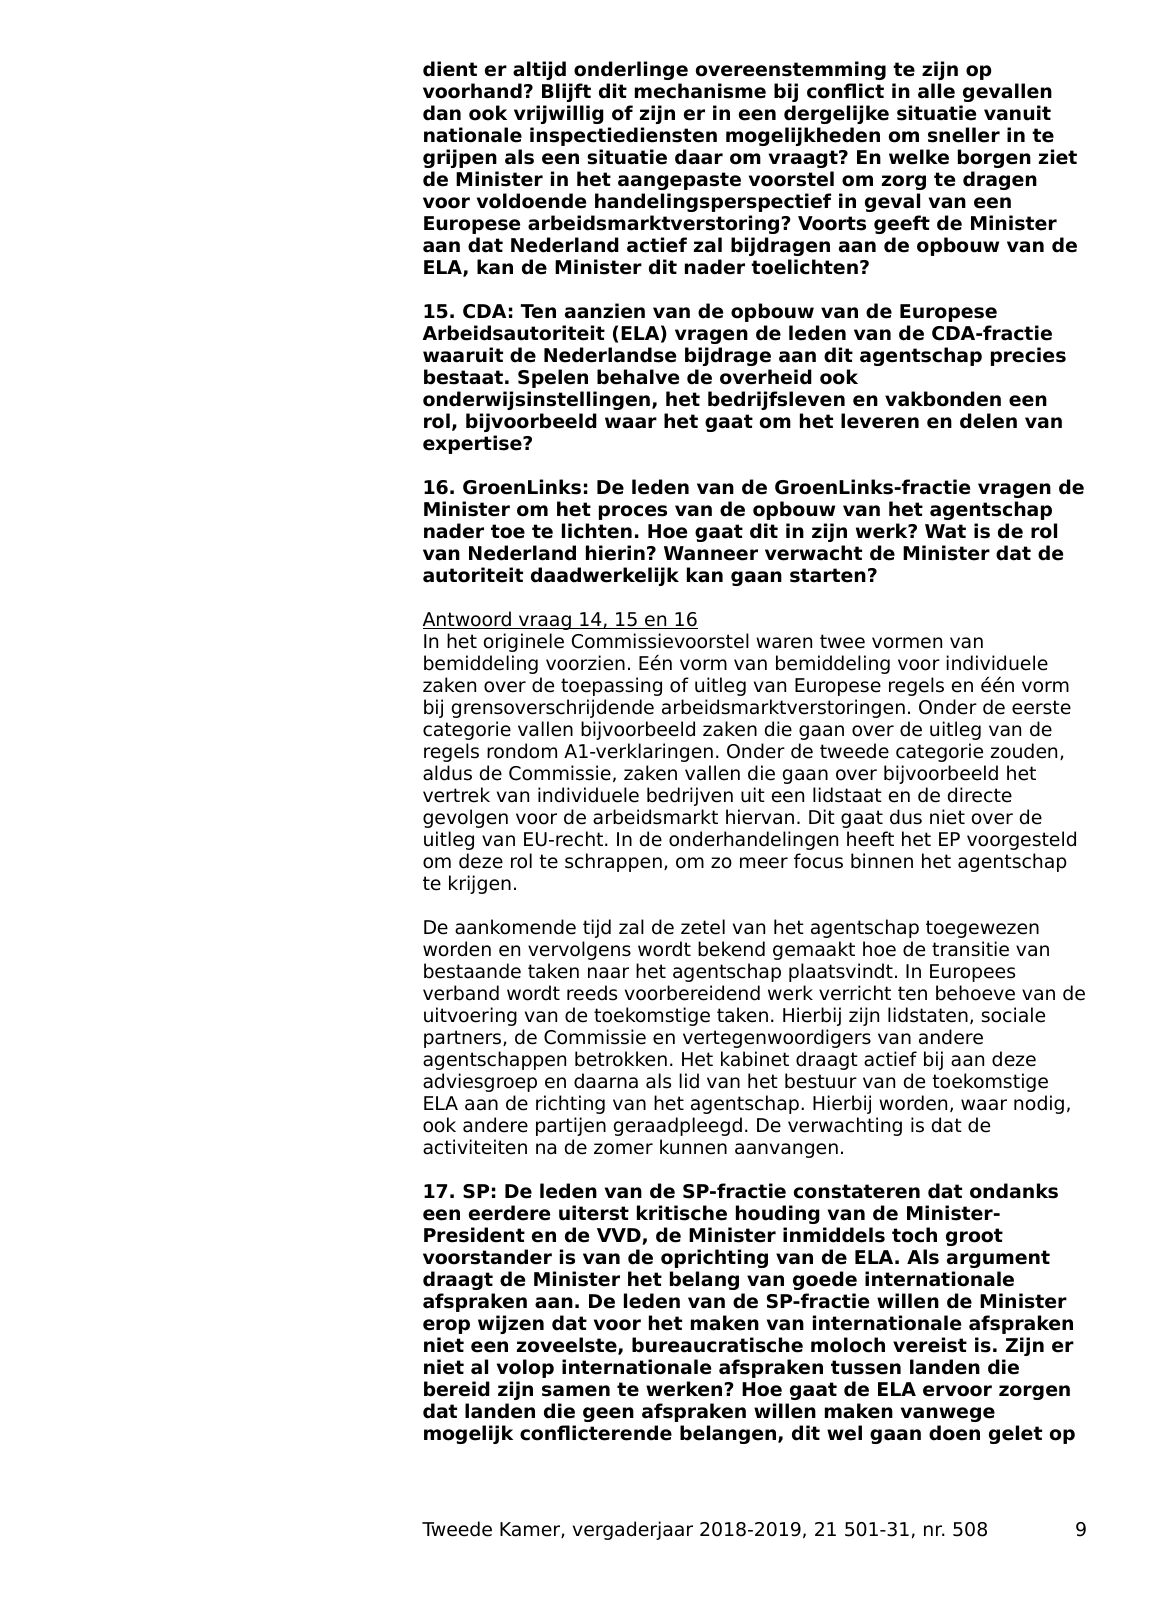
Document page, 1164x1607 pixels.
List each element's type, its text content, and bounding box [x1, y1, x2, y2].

text In het originele Commissievoorstel waren twee vormen van bemiddeling voorzien. Eén vorm van bemiddeling voor individuele zaken over de toepassing of uitleg van Europese regels en één vorm bij grensoverschrijdende arbeidsmarktverstoringen. Onder de eerste categorie vallen bijvoorbeeld zaken die gaan over de uitleg van de regels rondom A1-verklaringen. Onder de tweede categorie zouden, aldus de Commissie, zaken vallen die gaan over bijvoorbeeld het vertrek van individuele bedrijven uit een lidstaat en de directe gevolgen voor de arbeidsmarkt hiervan. Dit gaat dus niet over de uitleg van EU-recht. In de onderhandelingen heeft het EP voorgesteld om deze rol te schrappen, om zo meer focus binnen het agentschap te krijgen. [422, 631, 1087, 895]
text De aankomende tijd zal de zetel van het agentschap toegewezen worden en vervolgens wordt bekend gemaakt hoe de transitie van bestaande taken naar het agentschap plaatsvindt. In Europees verband wordt reeds voorbereidend werk verricht ten behoeve van de uitvoering van de toekomstige taken. Hierbij zijn lidstaten, sociale partners, de Commissie en vertegenwoordigers van andere agentschappen betrokken. Het kabinet draagt actief bij aan deze adviesgroep en daarna als lid van het bestuur van de toekomstige ELA aan de richting van het agentschap. Hierbij worden, waar nodig, ook andere partijen geraadpleegd. De verwachting is dat de activiteiten na de zomer kunnen aanvangen. [422, 917, 1087, 1159]
text 16. GroenLinks: De leden van de GroenLinks-fractie vragen de Minister om het proces van de opbouw van het agentschap nader toe te lichten. Hoe gaat dit in zijn werk? Wat is de rol van Nederland hierin? Wanneer verwacht de Minister dat de autoriteit daadwerkelijk kan gaan starten? [422, 477, 1087, 587]
text dient er altijd onderlinge overeenstemming te zijn op voorhand? Blijft dit mechanisme bij conflict in alle gevallen dan ook vrijwillig of zijn er in een dergelijke situatie vanuit nationale inspectiediensten mogelijkheden om sneller in te grijpen als een situatie daar om vraagt? En welke borgen ziet de Minister in het aangepaste voorstel om zorg te dragen voor voldoende handelingsperspectief in geval van een Europese arbeidsmarktverstoring? Voorts geeft de Minister aan dat Nederland actief zal bijdragen aan de opbouw van de ELA, kan de Minister dit nader toelichten? [422, 59, 1087, 279]
text 17. SP: De leden van de SP-fractie constateren dat ondanks een eerdere uiterst kritische houding van de Minister-President en de VVD, de Minister inmiddels toch groot voorstander is van de oprichting van de ELA. Als argument draagt de Minister het belang van goede internationale afspraken aan. De leden van de SP-fractie willen de Minister erop wijzen dat voor het maken van internationale afspraken niet een zoveelste, bureaucratische moloch vereist is. Zijn er niet al volop internationale afspraken tussen landen die bereid zijn samen te werken? Hoe gaat de ELA ervoor zorgen dat landen die geen afspraken willen maken vanwege mogelijk conflicterende belangen, dit wel gaan doen gelet op [422, 1181, 1087, 1445]
text Antwoord vraag 14, 15 en 16 [422, 609, 1087, 631]
text 15. CDA: Ten aanzien van de opbouw van de Europese Arbeidsautoriteit (ELA) vragen de leden van de CDA-fractie waaruit de Nederlandse bijdrage aan dit agentschap precies bestaat. Spelen behalve de overheid ook onderwijsinstellingen, het bedrijfsleven en vakbonden een rol, bijvoorbeeld waar het gaat om het leveren en delen van expertise? [422, 301, 1087, 455]
